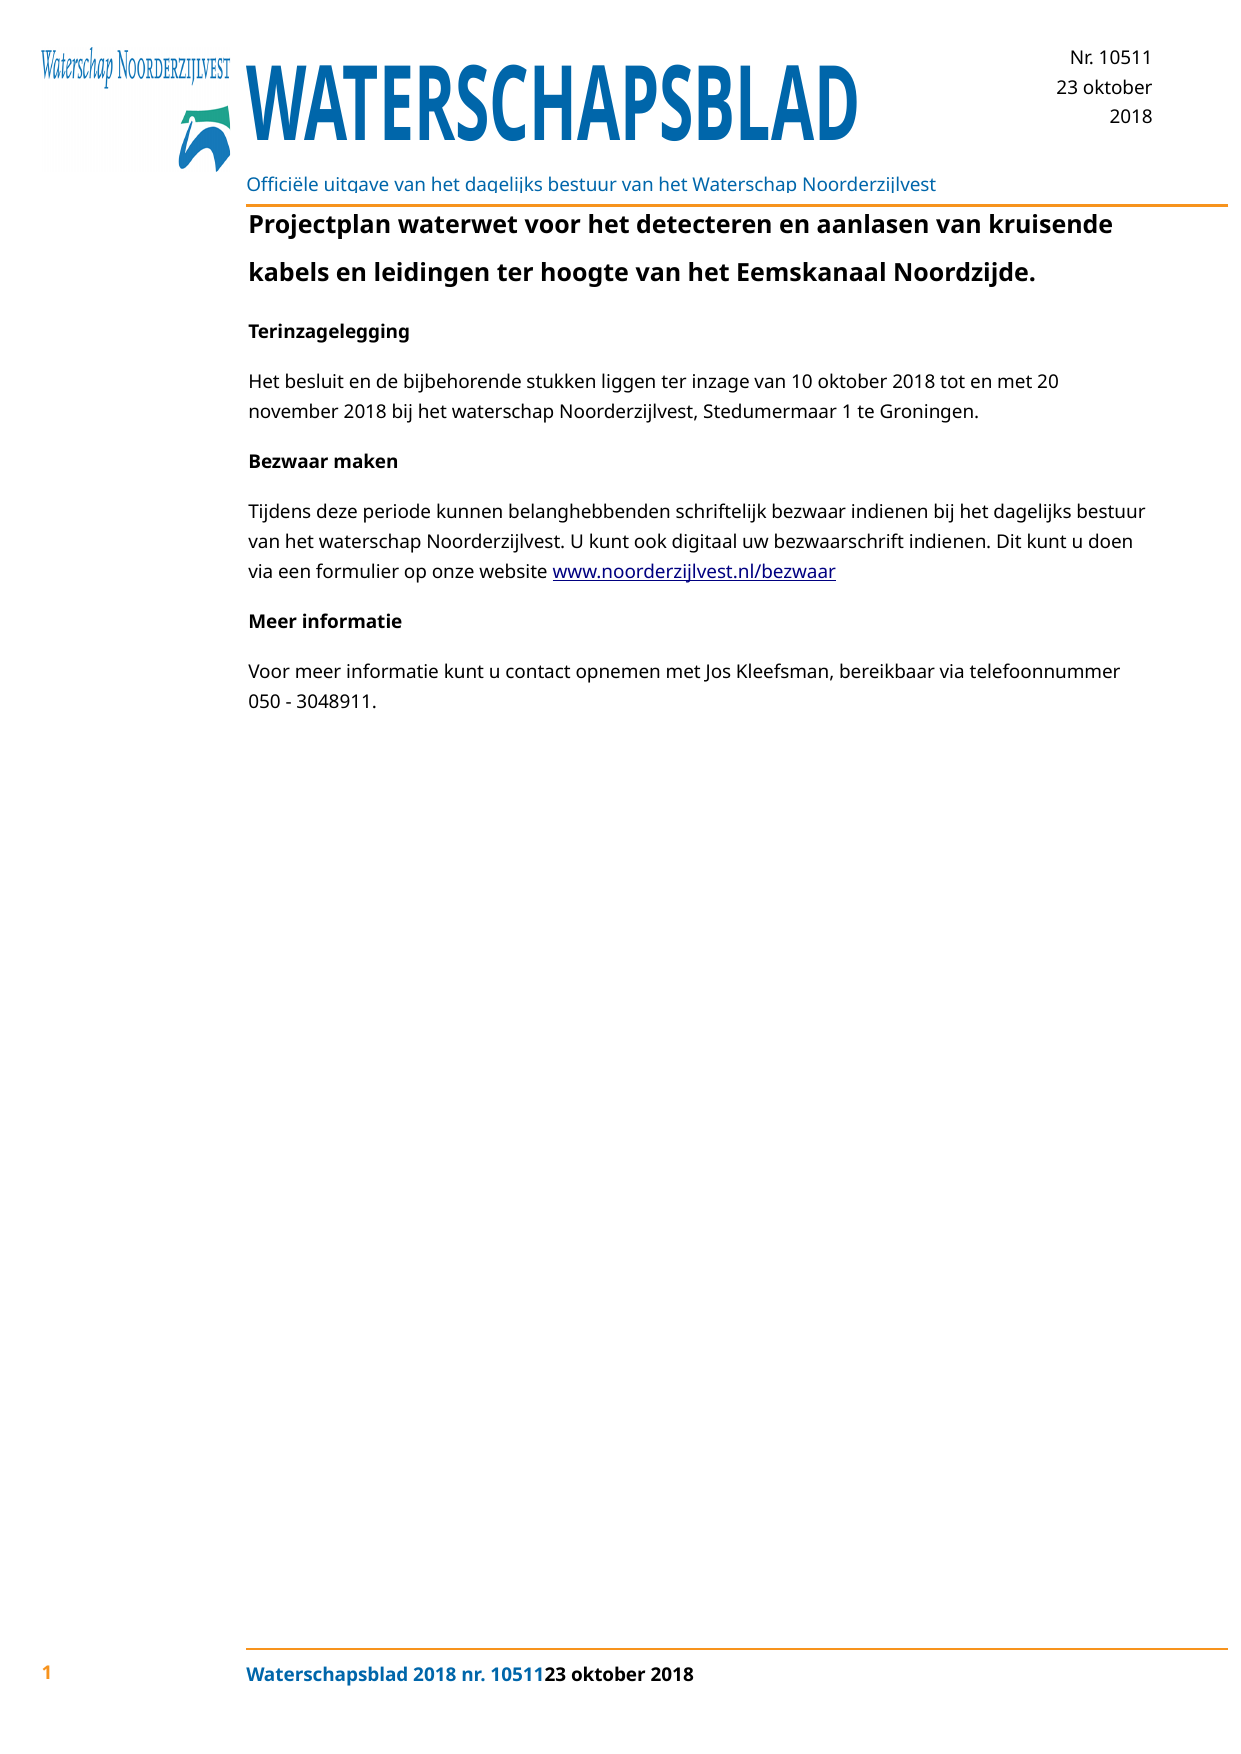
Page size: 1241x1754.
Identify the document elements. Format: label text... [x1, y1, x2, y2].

text Bezwaar maken [248, 448, 1152, 474]
text Terinzagelegging [248, 318, 1152, 344]
text Het besluit en de bijbehorende stukken liggen ter inzage van 10 oktober 2018 tot en met 20 november 2018 bij het waterschap Noorderzijlvest, Stedumermaar 1 te Groningen. [248, 368, 1152, 424]
text Projectplan waterwet voor het detecteren en aanlasen van kruisende kabels en leidingen ter hoogte van het Eemskanaal Noordzijde. [248, 207, 1152, 288]
text Tijdens deze periode kunnen belanghebbenden schriftelijk bezwaar indienen bij het dagelijks bestuur van het waterschap Noorderzijlvest. U kunt ook digitaal uw bezwaarschrift indienen. Dit kunt u doen via een formulier op onze website www.noorderzijlvest.nl/bezwaar [248, 499, 1152, 584]
text Voor meer informatie kunt u contact opnemen met Jos Kleefsman, bereikbaar via telefoonnummer 050 - 3048911. [248, 659, 1152, 714]
picture [41, 47, 231, 172]
text Meer informatie [248, 608, 1152, 634]
